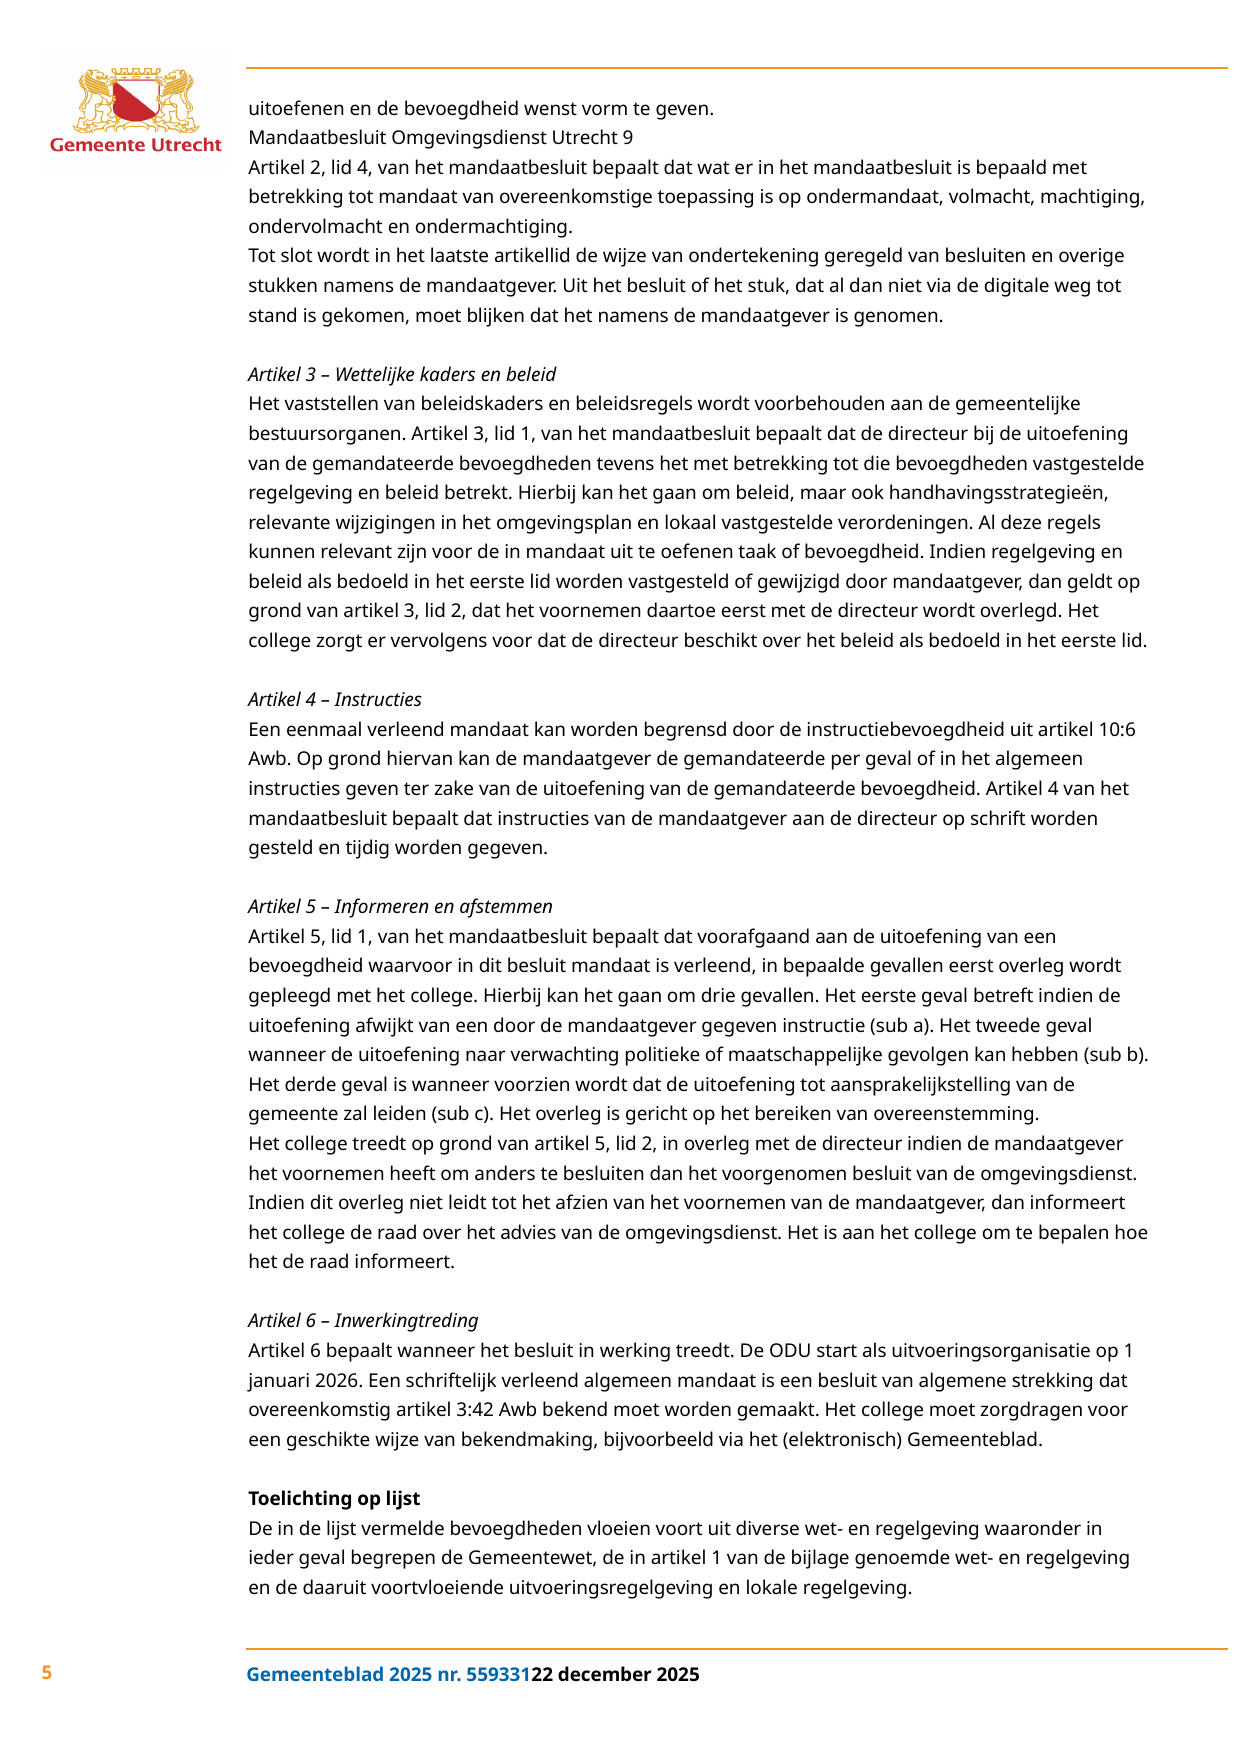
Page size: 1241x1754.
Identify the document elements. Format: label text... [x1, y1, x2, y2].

text Mandaatbesluit Omgevingsdienst Utrecht 9 [248, 124, 1152, 150]
text uitoefenen en de bevoegdheid wenst vorm te geven. [248, 95, 1152, 121]
text Een eenmaal verleend mandaat kan worden begrensd door de instructiebevoegdheid uit artikel 10:6 Awb. Op grond hiervan kan de mandaatgever de gemandateerde per geval of in het algemeen instructies geven ter zake van de uitoefening van de gemandateerde bevoegdheid. Artikel 4 van het mandaatbesluit bepaalt dat instructies van de mandaatgever aan de directeur op schrift worden gesteld en tijdig worden gegeven. [248, 716, 1152, 860]
picture [41, 47, 231, 172]
text Het vaststellen van beleidskaders en beleidsregels wordt voorbehouden aan de gemeentelijke bestuursorganen. Artikel 3, lid 1, van het mandaatbesluit bepaalt dat de directeur bij de uitoefening van de gemandateerde bevoegdheden tevens het met betrekking tot die bevoegdheden vastgestelde regelgeving en beleid betrekt. Hierbij kan het gaan om beleid, maar ook handhavingsstrategieën, relevante wijzigingen in het omgevingsplan en lokaal vastgestelde verordeningen. Al deze regels kunnen relevant zijn voor de in mandaat uit te oefenen taak of bevoegdheid. Indien regelgeving en beleid als bedoeld in het eerste lid worden vastgesteld of gewijzigd door mandaatgever, dan geldt op grond van artikel 3, lid 2, dat het voornemen daartoe eerst met de directeur wordt overlegd. Het college zorgt er vervolgens voor dat de directeur beschikt over het beleid als bedoeld in het eerste lid. [248, 391, 1152, 653]
text Artikel 2, lid 4, van het mandaatbesluit bepaalt dat wat er in het mandaatbesluit is bepaald met betrekking tot mandaat van overeenkomstige toepassing is op ondermandaat, volmacht, machtiging, ondervolmacht en ondermachtiging. [248, 154, 1152, 239]
text De in de lijst vermelde bevoegdheden vloeien voort uit diverse wet- en regelgeving waaronder in ieder geval begrepen de Gemeentewet, de in artikel 1 van de bijlage genoemde wet- en regelgeving en de daaruit voortvloeiende uitvoeringsregelgeving en lokale regelgeving. [248, 1515, 1152, 1600]
text Artikel 6 bepaalt wanneer het besluit in werking treedt. De ODU start als uitvoeringsorganisatie op 1 januari 2026. Een schriftelijk verleend algemeen mandaat is een besluit van algemene strekking dat overeenkomstig artikel 3:42 Awb bekend moet worden gemaakt. Het college moet zorgdragen voor een geschikte wijze van bekendmaking, bijvoorbeeld via het (elektronisch) Gemeenteblad. [248, 1337, 1152, 1452]
text Toelichting op lijst [248, 1485, 1152, 1511]
text Artikel 5 – Informeren en afstemmen [248, 893, 1152, 919]
text Artikel 5, lid 1, van het mandaatbesluit bepaalt dat voorafgaand aan de uitoefening van een bevoegdheid waarvoor in dit besluit mandaat is verleend, in bepaalde gevallen eerst overleg wordt gepleegd met het college. Hierbij kan het gaan om drie gevallen. Het eerste geval betreft indien de uitoefening afwijkt van een door de mandaatgever gegeven instructie (sub a). Het tweede geval wanneer de uitoefening naar verwachting politieke of maatschappelijke gevolgen kan hebben (sub b). Het derde geval is wanneer voorzien wordt dat de uitoefening tot aansprakelijkstelling van de gemeente zal leiden (sub c). Het overleg is gericht op het bereiken van overeenstemming. [248, 923, 1152, 1126]
text Artikel 4 – Instructies [248, 686, 1152, 712]
text Tot slot wordt in het laatste artikellid de wijze van ondertekening geregeld van besluiten en overige stukken namens de mandaatgever. Uit het besluit of het stuk, dat al dan niet via de digitale weg tot stand is gekomen, moet blijken dat het namens de mandaatgever is genomen. [248, 243, 1152, 328]
text Artikel 3 – Wettelijke kaders en beleid [248, 361, 1152, 387]
text Artikel 6 – Inwerkingtreding [248, 1308, 1152, 1333]
text Het college treedt op grond van artikel 5, lid 2, in overleg met de directeur indien de mandaatgever het voornemen heeft om anders te besluiten dan het voorgenomen besluit van de omgevingsdienst. Indien dit overleg niet leidt tot het afzien van het voornemen van de mandaatgever, dan informeert het college de raad over het advies van de omgevingsdienst. Het is aan het college om te bepalen hoe het de raad informeert. [248, 1130, 1152, 1274]
